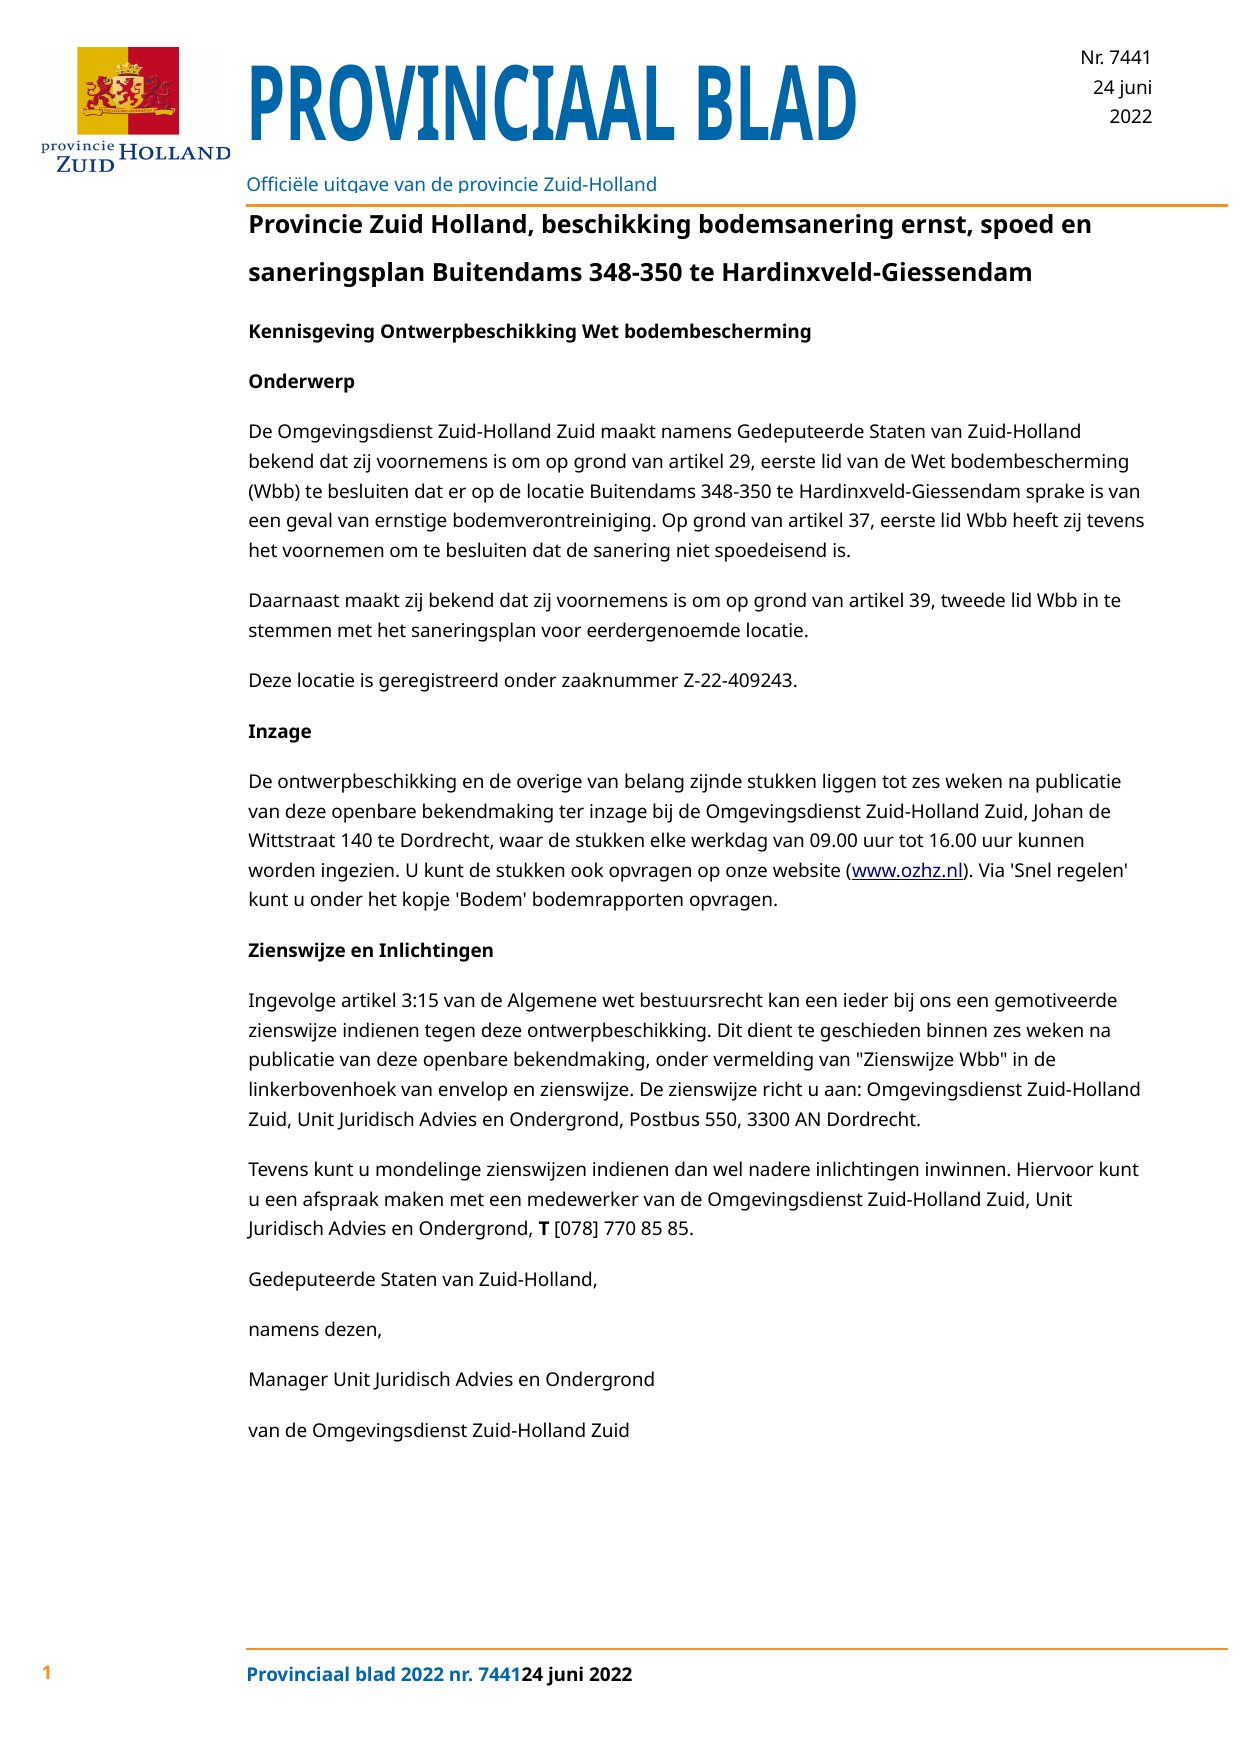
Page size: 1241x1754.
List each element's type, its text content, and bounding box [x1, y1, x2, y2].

text Inzage [248, 718, 1152, 744]
text Manager Unit Juridisch Advies en Ondergrond [248, 1367, 1152, 1392]
text Tevens kunt u mondelinge zienswijzen indienen dan wel nadere inlichtingen inwinnen. Hiervoor kunt u een afspraak maken met een medewerker van de Omgevingsdienst Zuid-Holland Zuid, Unit Juridisch Advies en Ondergrond, T [078] 770 85 85. [248, 1156, 1152, 1241]
text Daarnaast maakt zij bekend dat zij voornemens is om op grond van artikel 39, tweede lid Wbb in te stemmen met het saneringsplan voor eerdergenoemde locatie. [248, 587, 1152, 643]
text namens dezen, [248, 1316, 1152, 1342]
text Ingevolge artikel 3:15 van de Algemene wet bestuursrecht kan een ieder bij ons een gemotiveerde zienswijze indienen tegen deze ontwerpbeschikking. Dit dient te geschieden binnen zes weken na publicatie van deze openbare bekendmaking, onder vermelding van "Zienswijze Wbb" in de linkerbovenhoek van envelop en zienswijze. De zienswijze richt u aan: Omgevingsdienst Zuid-Holland Zuid, Unit Juridisch Advies en Ondergrond, Postbus 550, 3300 AN Dordrecht. [248, 987, 1152, 1132]
text van de Omgevingsdienst Zuid-Holland Zuid [248, 1417, 1152, 1443]
text Deze locatie is geregistreerd onder zaaknummer Z-22-409243. [248, 667, 1152, 693]
text De Omgevingsdienst Zuid-Holland Zuid maakt namens Gedeputeerde Staten van Zuid-Holland bekend dat zij voornemens is om op grond van artikel 29, eerste lid van de Wet bodembescherming (Wbb) te besluiten dat er op de locatie Buitendams 348-350 te Hardinxveld-Giessendam sprake is van een geval van ernstige bodemverontreiniging. Op grond van artikel 37, eerste lid Wbb heeft zij tevens het voornemen om te besluiten dat de sanering niet spoedeisend is. [248, 419, 1152, 563]
text Kennisgeving Ontwerpbeschikking Wet bodembescherming [248, 318, 1152, 344]
text Gedeputeerde Staten van Zuid-Holland, [248, 1266, 1152, 1292]
text De ontwerpbeschikking en de overige van belang zijnde stukken liggen tot zes weken na publicatie van deze openbare bekendmaking ter inzage bij de Omgevingsdienst Zuid-Holland Zuid, Johan de Wittstraat 140 te Dordrecht, waar de stukken elke werkdag van 09.00 uur tot 16.00 uur kunnen worden ingezien. U kunt de stukken ook opvragen op onze website (www.ozhz.nl). Via 'Snel regelen' kunt u onder het kopje 'Bodem' bodemrapporten opvragen. [248, 768, 1152, 912]
text Onderwerp [248, 368, 1152, 394]
text Zienswijze en Inlichtingen [248, 937, 1152, 963]
text Provincie Zuid Holland, beschikking bodemsanering ernst, spoed en saneringsplan Buitendams 348-350 te Hardinxveld-Giessendam [248, 207, 1152, 288]
picture [41, 47, 231, 172]
